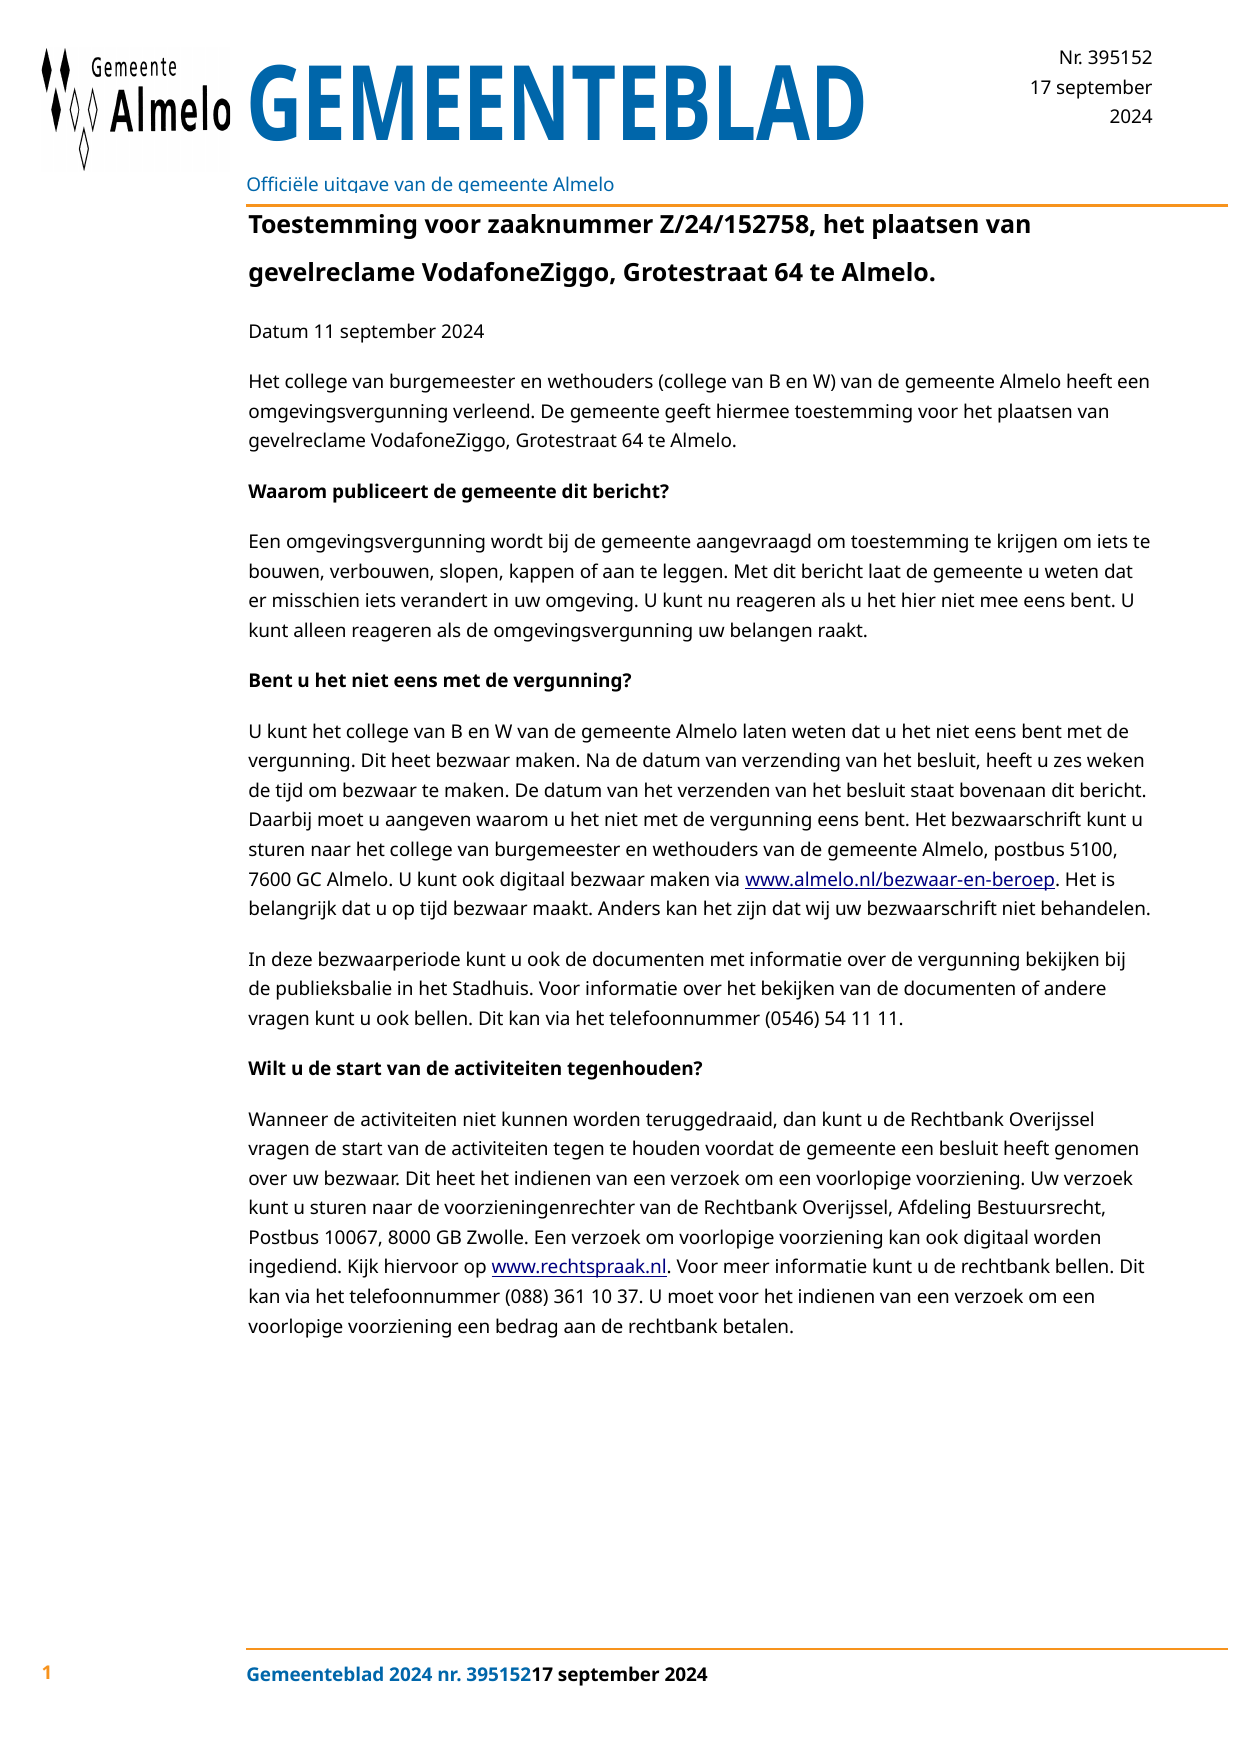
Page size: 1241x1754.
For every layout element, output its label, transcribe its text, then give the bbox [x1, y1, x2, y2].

text Het college van burgemeester en wethouders (college van B en W) van de gemeente Almelo heeft een omgevingsvergunning verleend. De gemeente geeft hiermee toestemming voor het plaatsen van gevelreclame VodafoneZiggo, Grotestraat 64 te Almelo. [248, 368, 1152, 453]
text U kunt het college van B en W van de gemeente Almelo laten weten dat u het niet eens bent met de vergunning. Dit heet bezwaar maken. Na de datum van verzending van het besluit, heeft u zes weken de tijd om bezwaar te maken. De datum van het verzenden van het besluit staat bovenaan dit bericht. Daarbij moet u aangeven waarom u het niet met de vergunning eens bent. Het bezwaarschrift kunt u sturen naar het college van burgemeester en wethouders van de gemeente Almelo, postbus 5100, 7600 GC Almelo. U kunt ook digitaal bezwaar maken via www.almelo.nl/bezwaar-en-beroep. Het is belangrijk dat u op tijd bezwaar maakt. Anders kan het zijn dat wij uw bezwaarschrift niet behandelen. [248, 718, 1152, 921]
text In deze bezwaarperiode kunt u ook de documenten met informatie over de vergunning bekijken bij de publieksbalie in het Stadhuis. Voor informatie over het bekijken van de documenten of andere vragen kunt u ook bellen. Dit kan via het telefoonnummer (0546) 54 11 11. [248, 946, 1152, 1031]
text Bent u het niet eens met de vergunning? [248, 667, 1152, 693]
text Wanneer de activiteiten niet kunnen worden teruggedraaid, dan kunt u de Rechtbank Overijssel vragen de start van de activiteiten tegen te houden voordat de gemeente een besluit heeft genomen over uw bezwaar. Dit heet het indienen van een verzoek om een voorlopige voorziening. Uw verzoek kunt u sturen naar de voorzieningenrechter van de Rechtbank Overijssel, Afdeling Bestuursrecht, Postbus 10067, 8000 GB Zwolle. Een verzoek om voorlopige voorziening kan ook digitaal worden ingediend. Kijk hiervoor op www.rechtspraak.nl. Voor meer informatie kunt u de rechtbank bellen. Dit kan via het telefoonnummer (088) 361 10 37. U moet voor het indienen van een verzoek om een voorlopige voorziening een bedrag aan de rechtbank betalen. [248, 1106, 1152, 1339]
text Waarom publiceert de gemeente dit bericht? [248, 478, 1152, 504]
text Datum 11 september 2024 [248, 318, 1152, 344]
text Wilt u de start van de activiteiten tegenhouden? [248, 1055, 1152, 1081]
picture [41, 47, 231, 172]
text Toestemming voor zaaknummer Z/24/152758, het plaatsen van gevelreclame VodafoneZiggo, Grotestraat 64 te Almelo. [248, 207, 1152, 288]
text Een omgevingsvergunning wordt bij de gemeente aangevraagd om toestemming te krijgen om iets te bouwen, verbouwen, slopen, kappen of aan te leggen. Met dit bericht laat de gemeente u weten dat er misschien iets verandert in uw omgeving. U kunt nu reageren als u het hier niet mee eens bent. U kunt alleen reageren als de omgevingsvergunning uw belangen raakt. [248, 528, 1152, 643]
